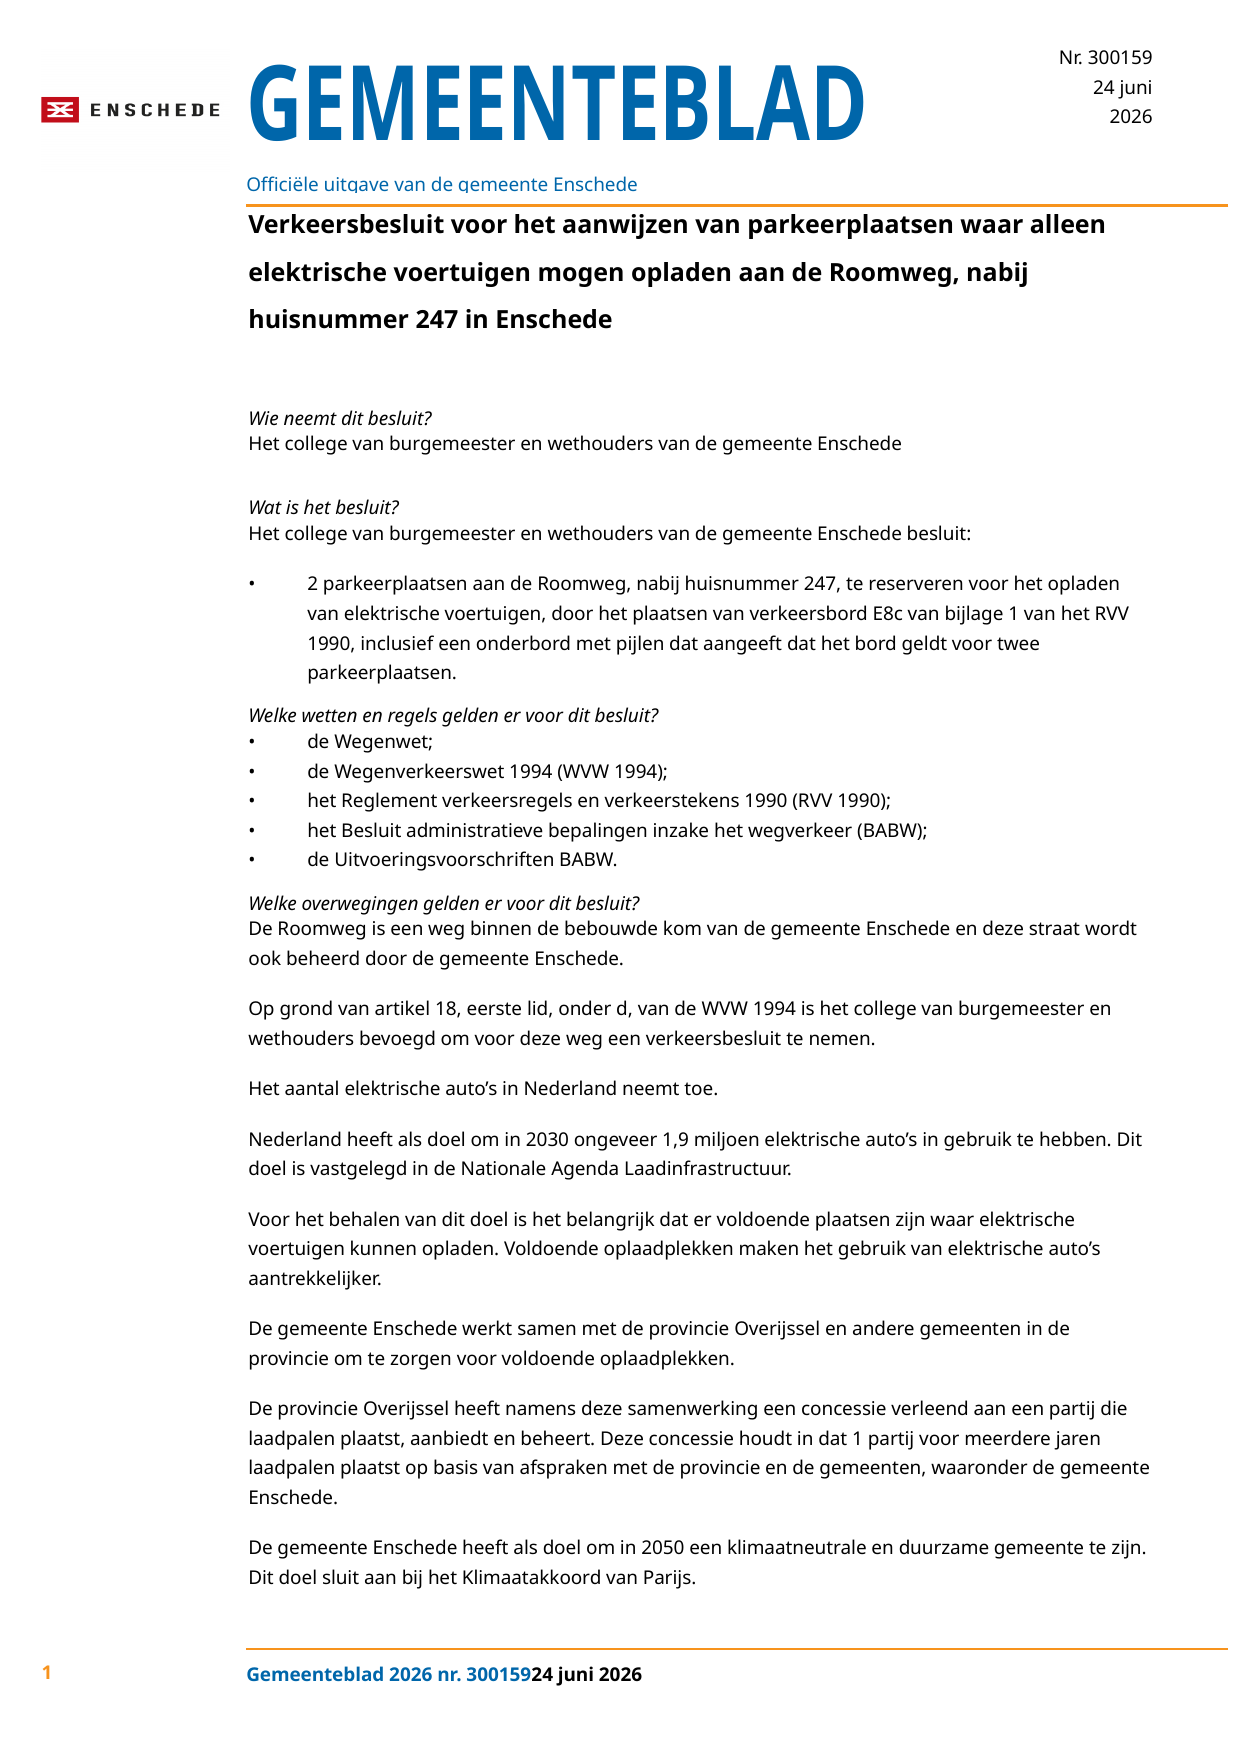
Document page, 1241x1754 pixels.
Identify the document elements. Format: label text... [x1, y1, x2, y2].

list de Uitvoeringsvoorschriften BABW. [248, 847, 1152, 872]
text Wat is het besluit? [248, 494, 1152, 520]
text Welke overwegingen gelden er voor dit besluit? [248, 890, 1152, 915]
list het Besluit administratieve bepalingen inzake het wegverkeer (BABW); [248, 817, 1152, 843]
picture [41, 47, 231, 172]
text De gemeente Enschede werkt samen met de provincie Overijssel en andere gemeenten in de provincie om te zorgen voor voldoende oplaadplekken. [248, 1315, 1152, 1371]
text Wie neemt dit besluit? [248, 405, 1152, 431]
text De Roomweg is een weg binnen de bebouwde kom van de gemeente Enschede en deze straat wordt ook beheerd door de gemeente Enschede. [248, 915, 1152, 971]
list 2 parkeerplaatsen aan de Roomweg, nabij huisnummer 247, te reserveren voor het opladen van elektrische voertuigen, door het plaatsen van verkeersbord E8c van bijlage 1 van het RVV 1990, inclusief een onderbord met pijlen dat aangeeft dat het bord geldt voor twee parkeerplaatsen. [248, 571, 1152, 685]
text Voor het behalen van dit doel is het belangrijk dat er voldoende plaatsen zijn waar elektrische voertuigen kunnen opladen. Voldoende oplaadplekken maken het gebruik van elektrische auto’s aantrekkelijker. [248, 1206, 1152, 1291]
text Verkeersbesluit voor het aanwijzen van parkeerplaatsen waar alleen elektrische voertuigen mogen opladen aan de Roomweg, nabij huisnummer 247 in Enschede [248, 207, 1152, 336]
text Nederland heeft als doel om in 2030 ongeveer 1,9 miljoen elektrische auto’s in gebruik te hebben. Dit doel is vastgelegd in de Nationale Agenda Laadinfrastructuur. [248, 1126, 1152, 1181]
text De gemeente Enschede heeft als doel om in 2050 een klimaatneutrale en duurzame gemeente te zijn. Dit doel sluit aan bij het Klimaatakkoord van Parijs. [248, 1534, 1152, 1590]
text Het aantal elektrische auto’s in Nederland neemt toe. [248, 1075, 1152, 1101]
text Het college van burgemeester en wethouders van de gemeente Enschede besluit: [248, 520, 1152, 546]
text Welke wetten en regels gelden er voor dit besluit? [248, 702, 1152, 728]
text De provincie Overijssel heeft namens deze samenwerking een concessie verleend aan een partij die laadpalen plaatst, aanbiedt en beheert. Deze concessie houdt in dat 1 partij voor meerdere jaren laadpalen plaatst op basis van afspraken met de provincie en de gemeenten, waaronder de gemeente Enschede. [248, 1395, 1152, 1510]
list de Wegenverkeerswet 1994 (WVW 1994); [248, 758, 1152, 783]
list het Reglement verkeersregels en verkeerstekens 1990 (RVV 1990); [248, 787, 1152, 813]
text Op grond van artikel 18, eerste lid, onder d, van de WVW 1994 is het college van burgemeester en wethouders bevoegd om voor deze weg een verkeersbesluit te nemen. [248, 995, 1152, 1051]
text Het college van burgemeester en wethouders van de gemeente Enschede [248, 431, 1152, 456]
list de Wegenwet; [248, 728, 1152, 754]
